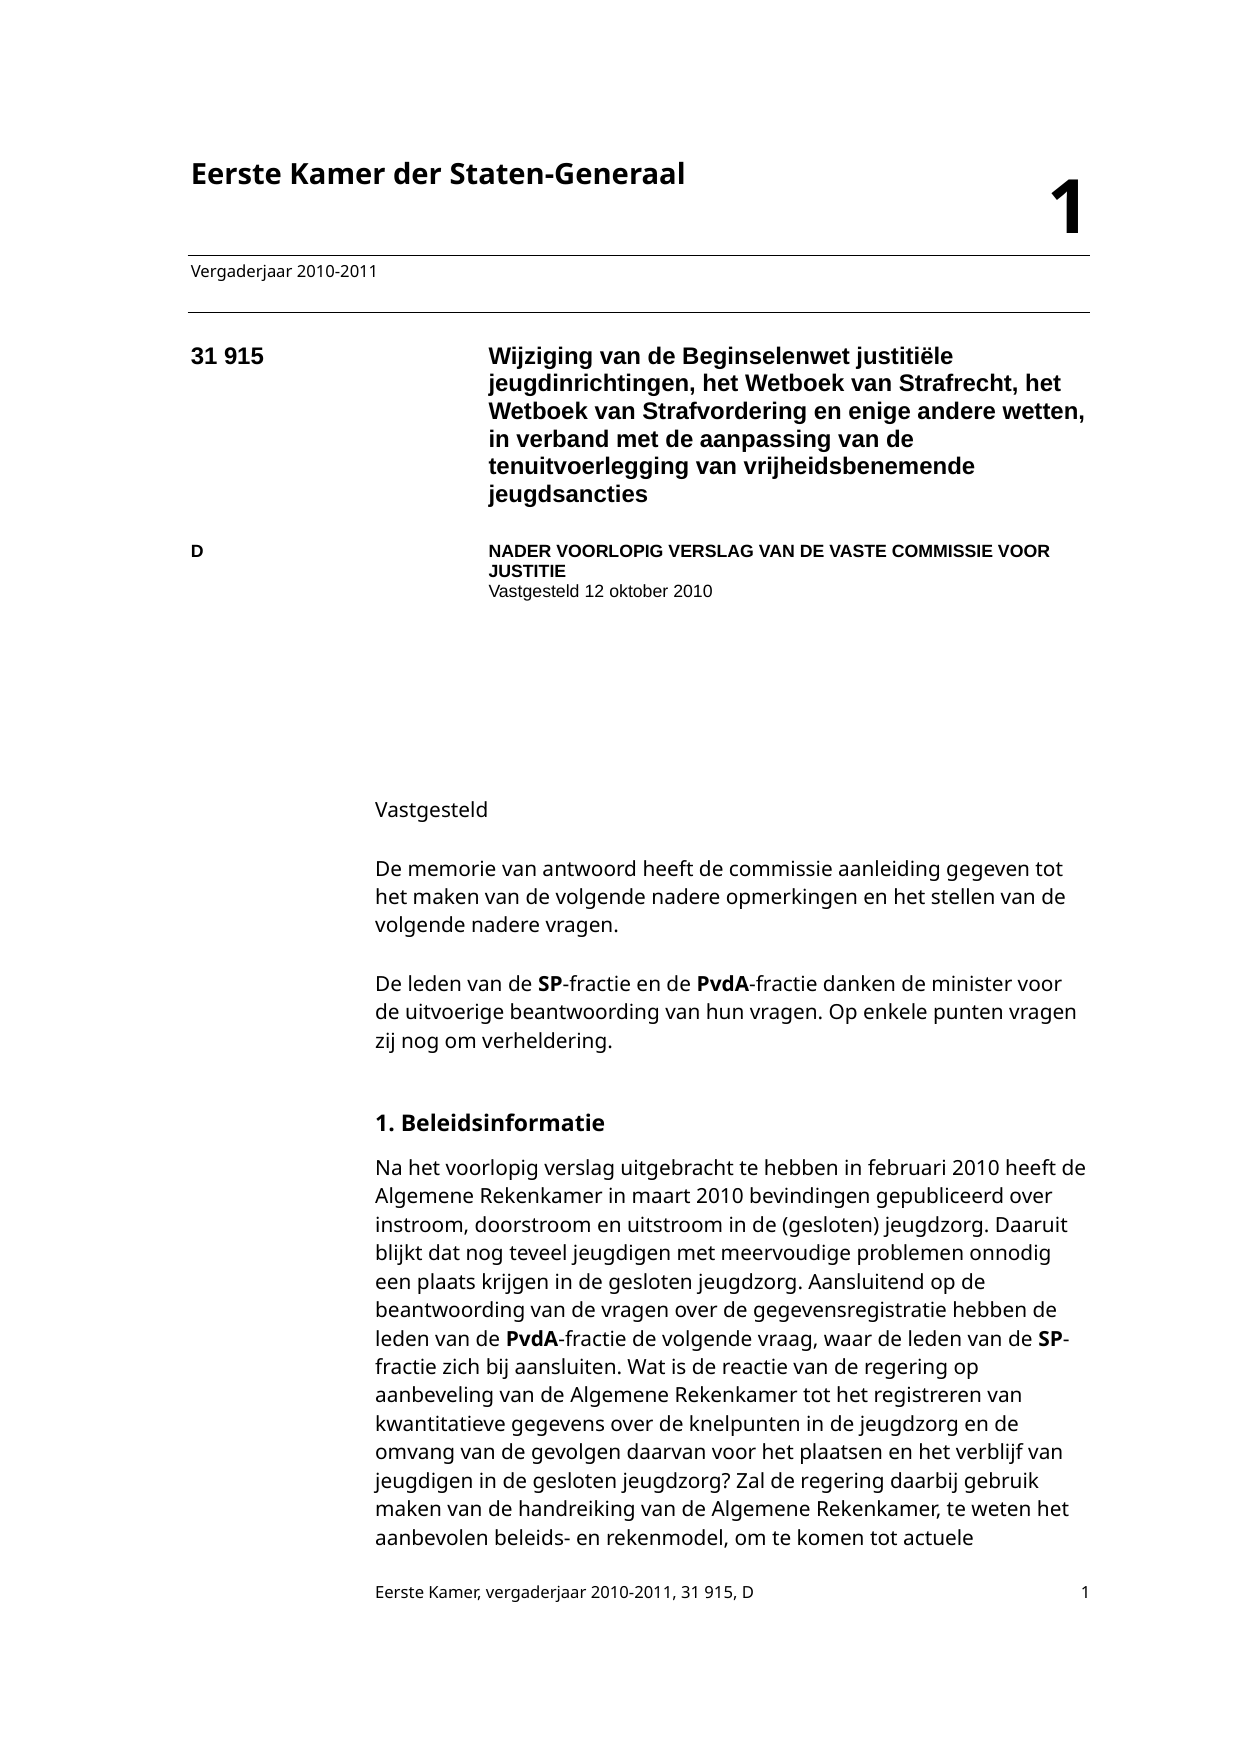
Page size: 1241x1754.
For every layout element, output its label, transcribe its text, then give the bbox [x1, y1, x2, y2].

table_cell Vergaderjaar 2010-2011 [188, 256, 485, 312]
text De memorie van antwoord heeft de commissie aanleiding gegeven tot het maken van de volgende nadere opmerkingen en het stellen van de volgende nadere vragen. [375, 854, 1090, 939]
text Na het voorlopig verslag uitgebracht te hebben in februari 2010 heeft de Algemene Rekenkamer in maart 2010 bevindingen gepubliceerd over instroom, doorstroom en uitstroom in de (gesloten) jeugdzorg. Daaruit blijkt dat nog teveel jeugdigen met meervoudige problemen onnodig een plaats krijgen in de gesloten jeugdzorg. Aansluitend op de beantwoording van de vragen over de gegevensregistratie hebben de leden van de PvdA-fractie de volgende vraag, waar de leden van de SP-fractie zich bij aansluiten. Wat is de reactie van de regering op aanbeveling van de Algemene Rekenkamer tot het registreren van kwantitatieve gegevens over de knelpunten in de jeugdzorg en de omvang van de gevolgen daarvan voor het plaatsen en het verblijf van jeugdigen in de gesloten jeugdzorg? Zal de regering daarbij gebruik maken van de handreiking van de Algemene Rekenkamer, te weten het aanbevolen beleids- en rekenmodel, om te komen tot actuele [375, 1153, 1090, 1551]
table_cell [485, 313, 1090, 339]
table_cell 31 915 [188, 339, 485, 537]
subtitle 1. Beleidsinformatie [375, 1107, 1090, 1138]
table_cell [188, 313, 485, 339]
table_header Eerste Kamer der Staten-Generaal [188, 150, 909, 255]
text Vastgesteld [375, 795, 1090, 824]
table_cell [485, 256, 1090, 312]
table_cell NADER VOORLOPIG VERSLAG VAN DE VASTE COMMISSIE VOOR JUSTITIE Vastgesteld 12 oktober 2010 [485, 538, 1090, 677]
table_cell Wijziging van de Beginselenwet justitiële jeugdinrichtingen, het Wetboek van Strafrecht, het Wetboek van Strafvordering en enige andere wetten, in verband met de aanpassing van de tenuitvoerlegging van vrijheidsbenemende jeugdsancties [485, 339, 1090, 537]
table_header 1 [910, 150, 1090, 255]
table_cell D [188, 538, 485, 677]
text De leden van de SP-fractie en de PvdA-fractie danken de minister voor de uitvoerige beantwoording van hun vragen. Op enkele punten vragen zij nog om verheldering. [375, 969, 1090, 1054]
